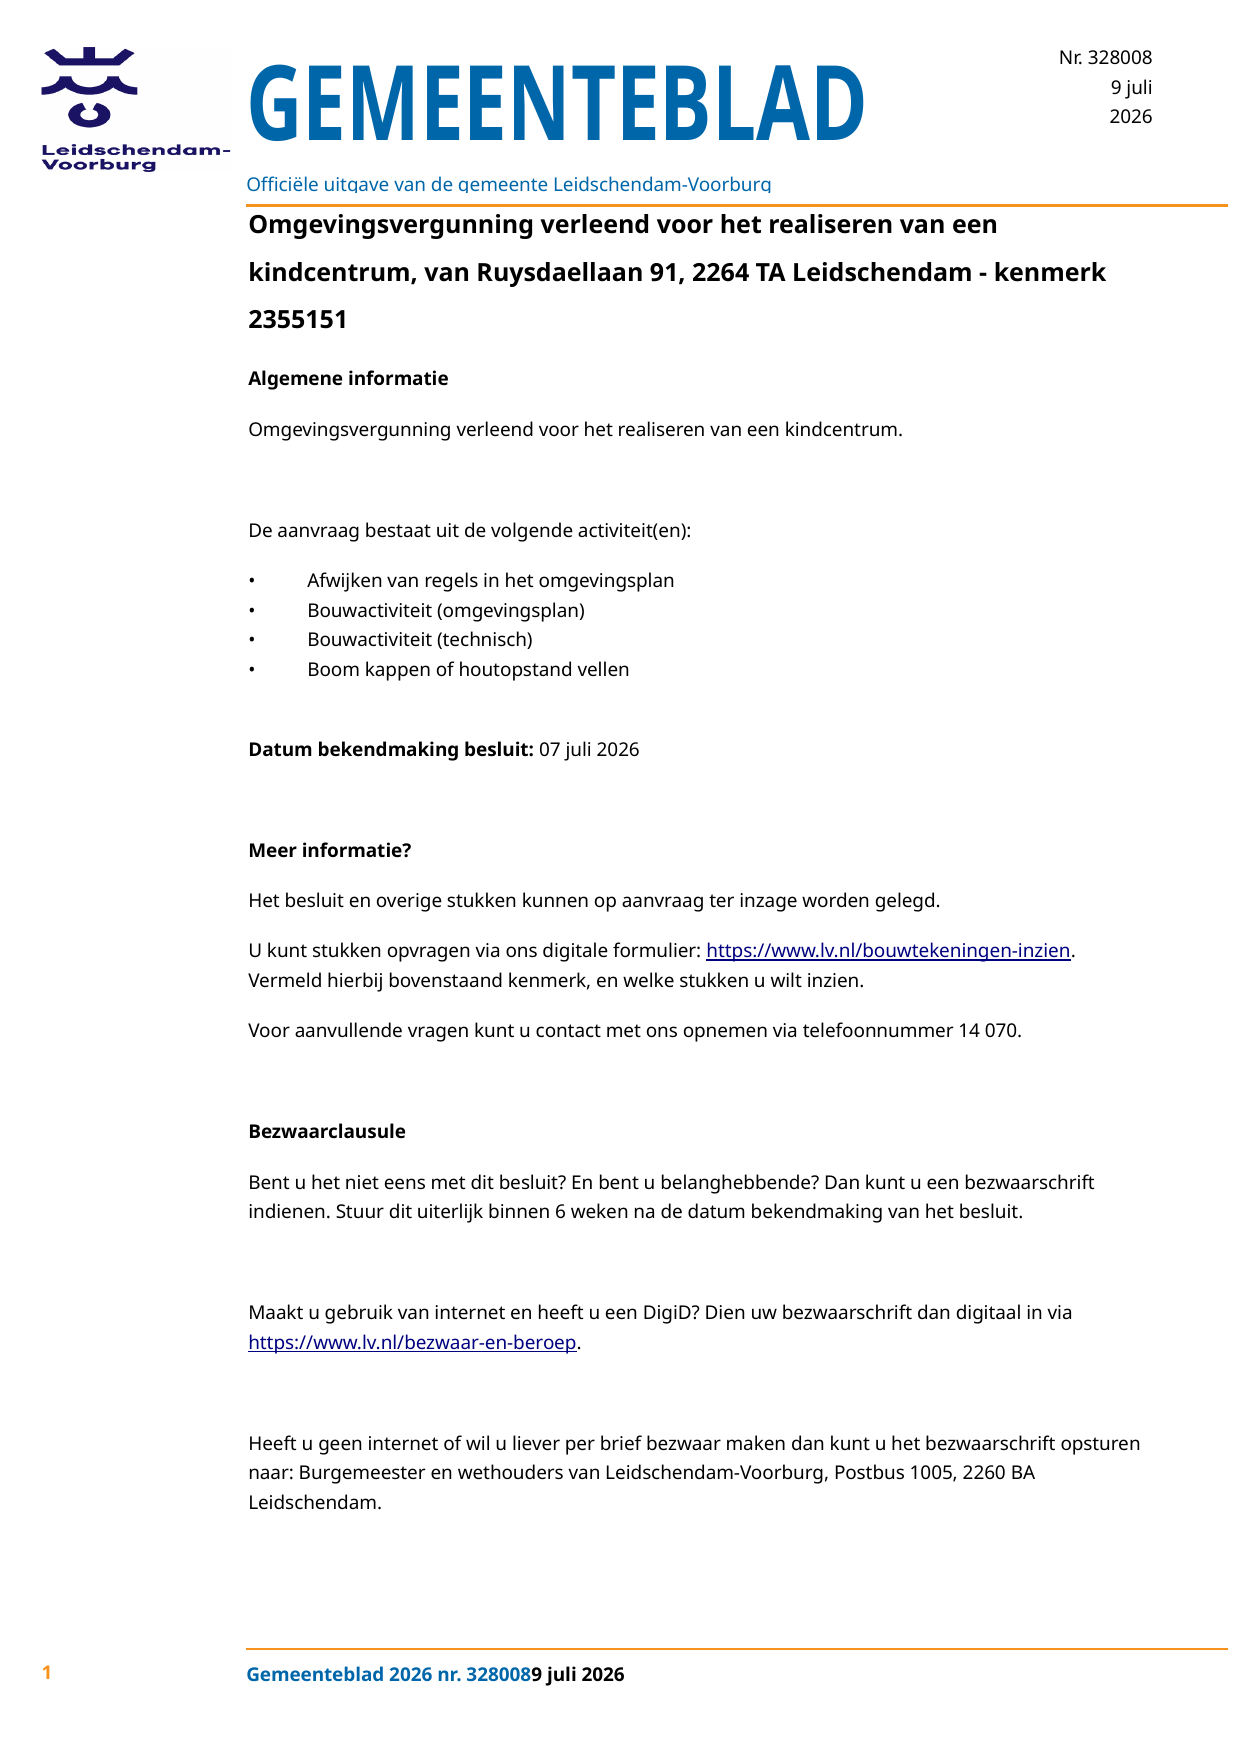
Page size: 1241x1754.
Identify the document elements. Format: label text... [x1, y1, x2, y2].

list Boom kappen of houtopstand vellen [248, 656, 1152, 682]
list Afwijken van regels in het omgevingsplan [248, 567, 1152, 593]
list Bouwactiviteit (technisch) [248, 626, 1152, 652]
text Het besluit en overige stukken kunnen op aanvraag ter inzage worden gelegd. [248, 887, 1152, 913]
text Heeft u geen internet of wil u liever per brief bezwaar maken dan kunt u het bezwaarschrift opsturen naar: Burgemeester en wethouders van Leidschendam-Voorburg, Postbus 1005, 2260 BA Leidschendam. [248, 1430, 1152, 1514]
text Voor aanvullende vragen kunt u contact met ons opnemen via telefoonnummer 14 070. [248, 1018, 1152, 1043]
picture [41, 47, 231, 172]
text Maakt u gebruik van internet en heeft u een DigiD? Dien uw bezwaarschrift dan digitaal in via https://www.lv.nl/bezwaar-en-beroep. [248, 1299, 1152, 1354]
text Bezwaarclausule [248, 1118, 1152, 1144]
text Datum bekendmaking besluit: 07 juli 2026 [248, 736, 1152, 762]
text Omgevingsvergunning verleend voor het realiseren van een kindcentrum. [248, 416, 1152, 442]
text U kunt stukken opvragen via ons digitale formulier: https://www.lv.nl/bouwtekeningen-inzien. Vermeld hierbij bovenstaand kenmerk, en welke stukken u wilt inzien. [248, 938, 1152, 993]
text Omgevingsvergunning verleend voor het realiseren van een kindcentrum, van Ruysdaellaan 91, 2264 TA Leidschendam - kenmerk 2355151 [248, 207, 1152, 336]
text Bent u het niet eens met dit besluit? En bent u belanghebbende? Dan kunt u een bezwaarschrift indienen. Stuur dit uiterlijk binnen 6 weken na de datum bekendmaking van het besluit. [248, 1169, 1152, 1224]
list Bouwactiviteit (omgevingsplan) [248, 597, 1152, 622]
text Meer informatie? [248, 837, 1152, 862]
text De aanvraag bestaat uit de volgende activiteit(en): [248, 517, 1152, 542]
text Algemene informatie [248, 366, 1152, 391]
